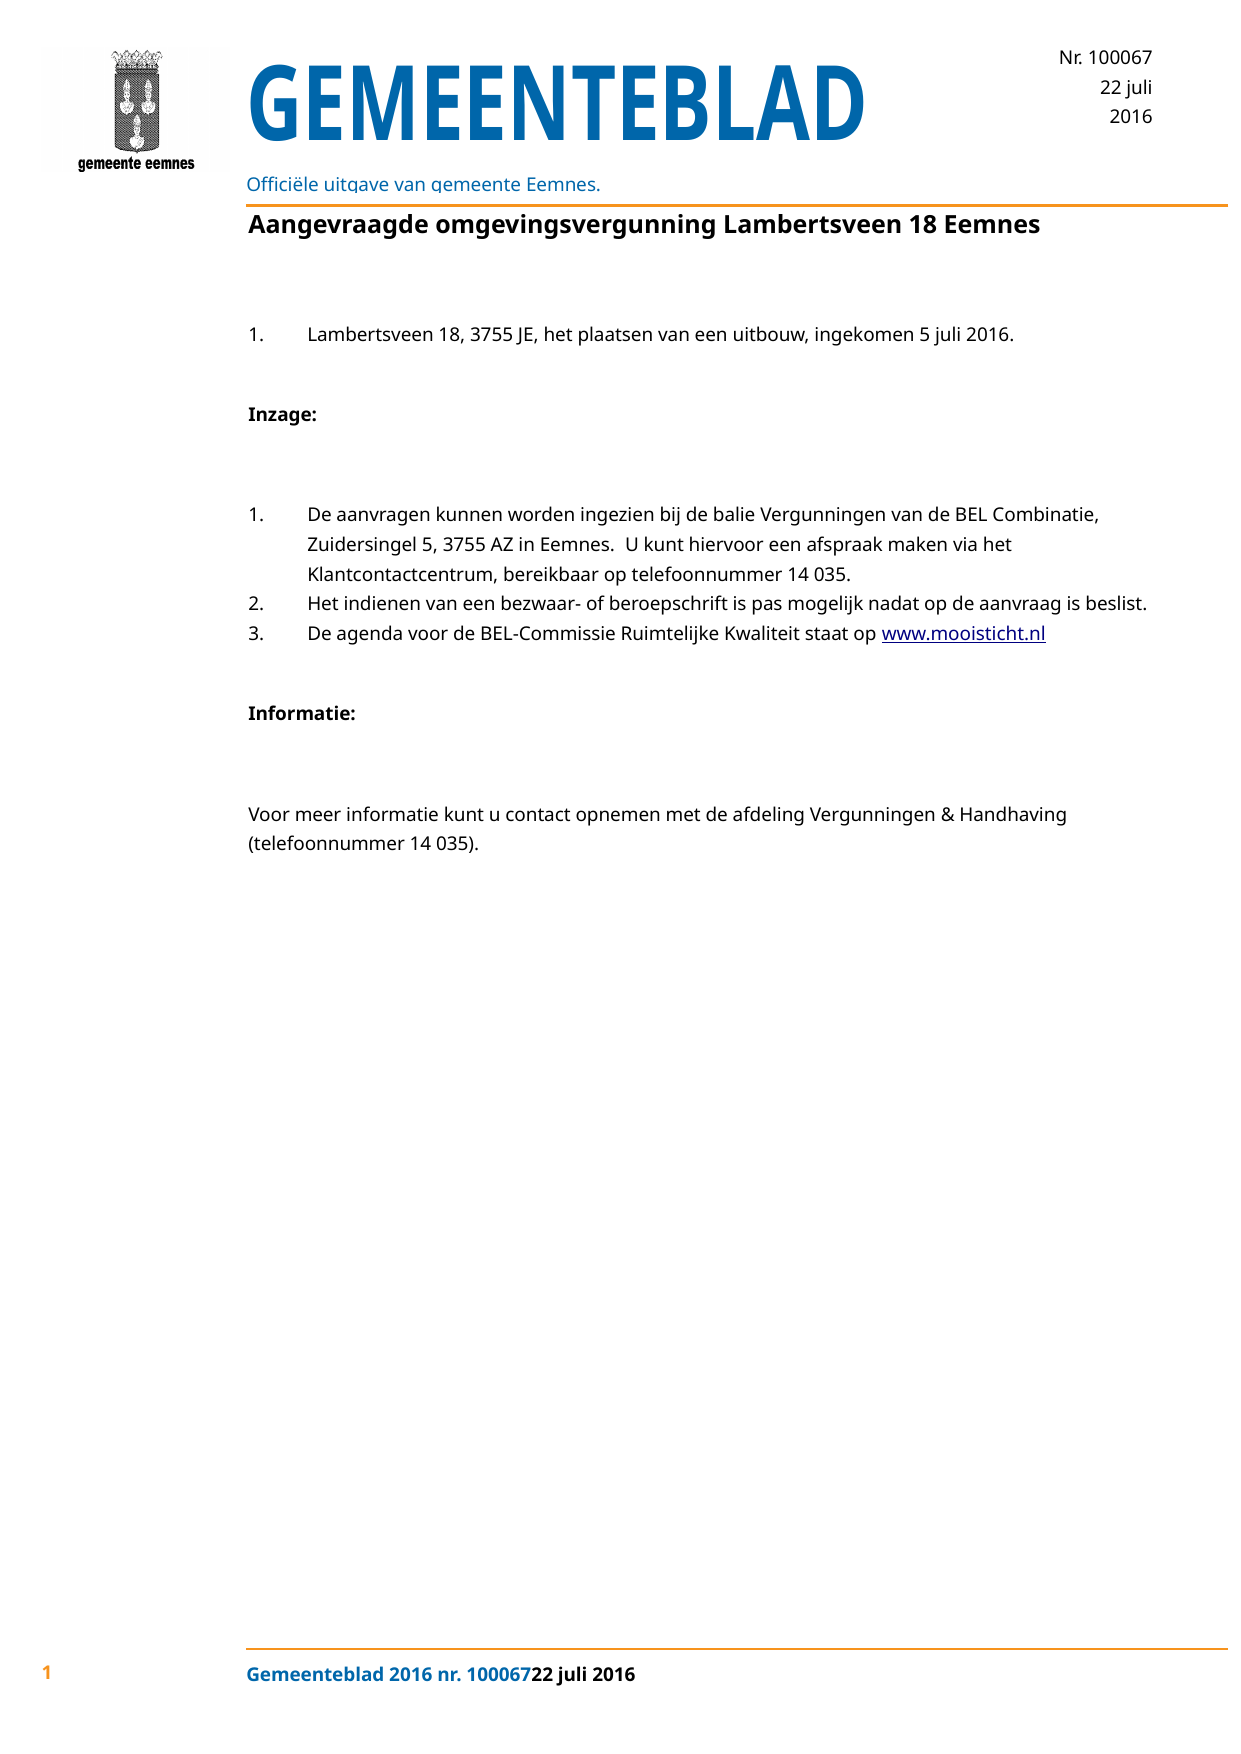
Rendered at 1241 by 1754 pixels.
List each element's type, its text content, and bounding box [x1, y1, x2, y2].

text Voor meer informatie kunt u contact opnemen met de afdeling Vergunningen & Handhaving (telefoonnummer 14 035). [248, 801, 1152, 856]
list Het indienen van een bezwaar- of beroepschrift is pas mogelijk nadat op de aanvraag is beslist. [248, 590, 1152, 616]
text Aangevraagde omgevingsvergunning Lambertsveen 18 Eemnes [248, 207, 1152, 241]
list De aanvragen kunnen worden ingezien bij de balie Vergunningen van de BEL Combinatie, Zuidersingel 5, 3755 AZ in Eemnes. U kunt hiervoor een afspraak maken via het Klantcontactcentrum, bereikbaar op telefoonnummer 14 035. [248, 502, 1152, 586]
picture [41, 47, 231, 172]
list De agenda voor de BEL-Commissie Ruimtelijke Kwaliteit staat op www.mooisticht.nl [248, 620, 1152, 646]
list Lambertsveen 18, 3755 JE, het plaatsen van een uitbouw, ingekomen 5 juli 2016. [248, 321, 1152, 346]
text Inzage: [248, 401, 1152, 426]
text Informatie: [248, 700, 1152, 726]
